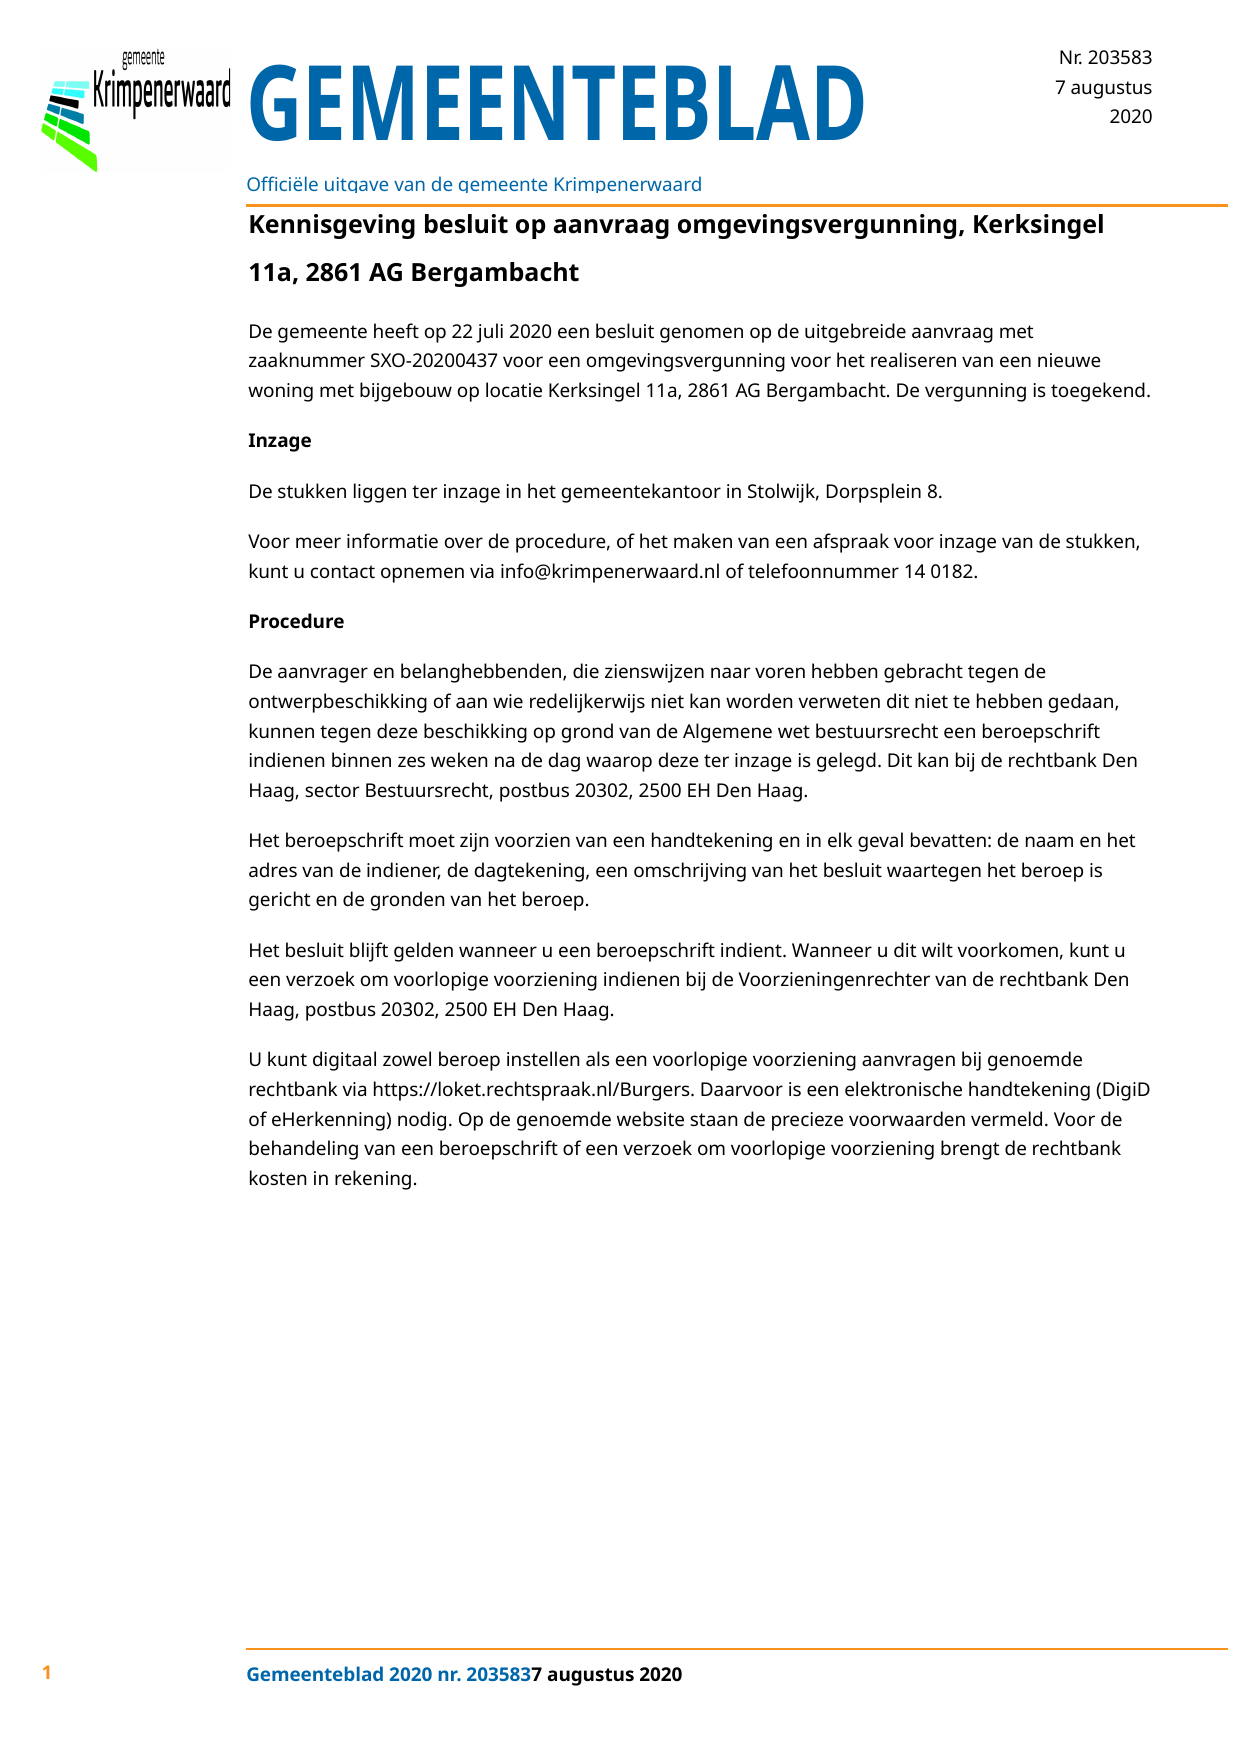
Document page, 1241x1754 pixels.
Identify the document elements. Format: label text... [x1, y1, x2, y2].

text De aanvrager en belanghebbenden, die zienswijzen naar voren hebben gebracht tegen de ontwerpbeschikking of aan wie redelijkerwijs niet kan worden verweten dit niet te hebben gedaan, kunnen tegen deze beschikking op grond van de Algemene wet bestuursrecht een beroepschrift indienen binnen zes weken na de dag waarop deze ter inzage is gelegd. Dit kan bij de rechtbank Den Haag, sector Bestuursrecht, postbus 20302, 2500 EH Den Haag. [248, 659, 1152, 803]
text Het beroepschrift moet zijn voorzien van een handtekening en in elk geval bevatten: de naam en het adres van de indiener, de dagtekening, een omschrijving van het besluit waartegen het beroep is gericht en de gronden van het beroep. [248, 827, 1152, 912]
picture [41, 47, 231, 172]
text Inzage [248, 427, 1152, 453]
text De stukken liggen ter inzage in het gemeentekantoor in Stolwijk, Dorpsplein 8. [248, 478, 1152, 504]
text Procedure [248, 608, 1152, 634]
text U kunt digitaal zowel beroep instellen als een voorlopige voorziening aanvragen bij genoemde rechtbank via https://loket.rechtspraak.nl/Burgers. Daarvoor is een elektronische handtekening (DigiD of eHerkenning) nodig. Op de genoemde website staan de precieze voorwaarden vermeld. Voor de behandeling van een beroepschrift of een verzoek om voorlopige voorziening brengt de rechtbank kosten in rekening. [248, 1047, 1152, 1191]
text De gemeente heeft op 22 juli 2020 een besluit genomen op de uitgebreide aanvraag met zaaknummer SXO-20200437 voor een omgevingsvergunning voor het realiseren van een nieuwe woning met bijgebouw op locatie Kerksingel 11a, 2861 AG Bergambacht. De vergunning is toegekend. [248, 318, 1152, 403]
text Kennisgeving besluit op aanvraag omgevingsvergunning, Kerksingel 11a, 2861 AG Bergambacht [248, 207, 1152, 288]
text Voor meer informatie over de procedure, of het maken van een afspraak voor inzage van de stukken, kunt u contact opnemen via info@krimpenerwaard.nl of telefoonnummer 14 0182. [248, 528, 1152, 584]
text Het besluit blijft gelden wanneer u een beroepschrift indient. Wanneer u dit wilt voorkomen, kunt u een verzoek om voorlopige voorziening indienen bij de Voorzieningenrechter van de rechtbank Den Haag, postbus 20302, 2500 EH Den Haag. [248, 937, 1152, 1022]
